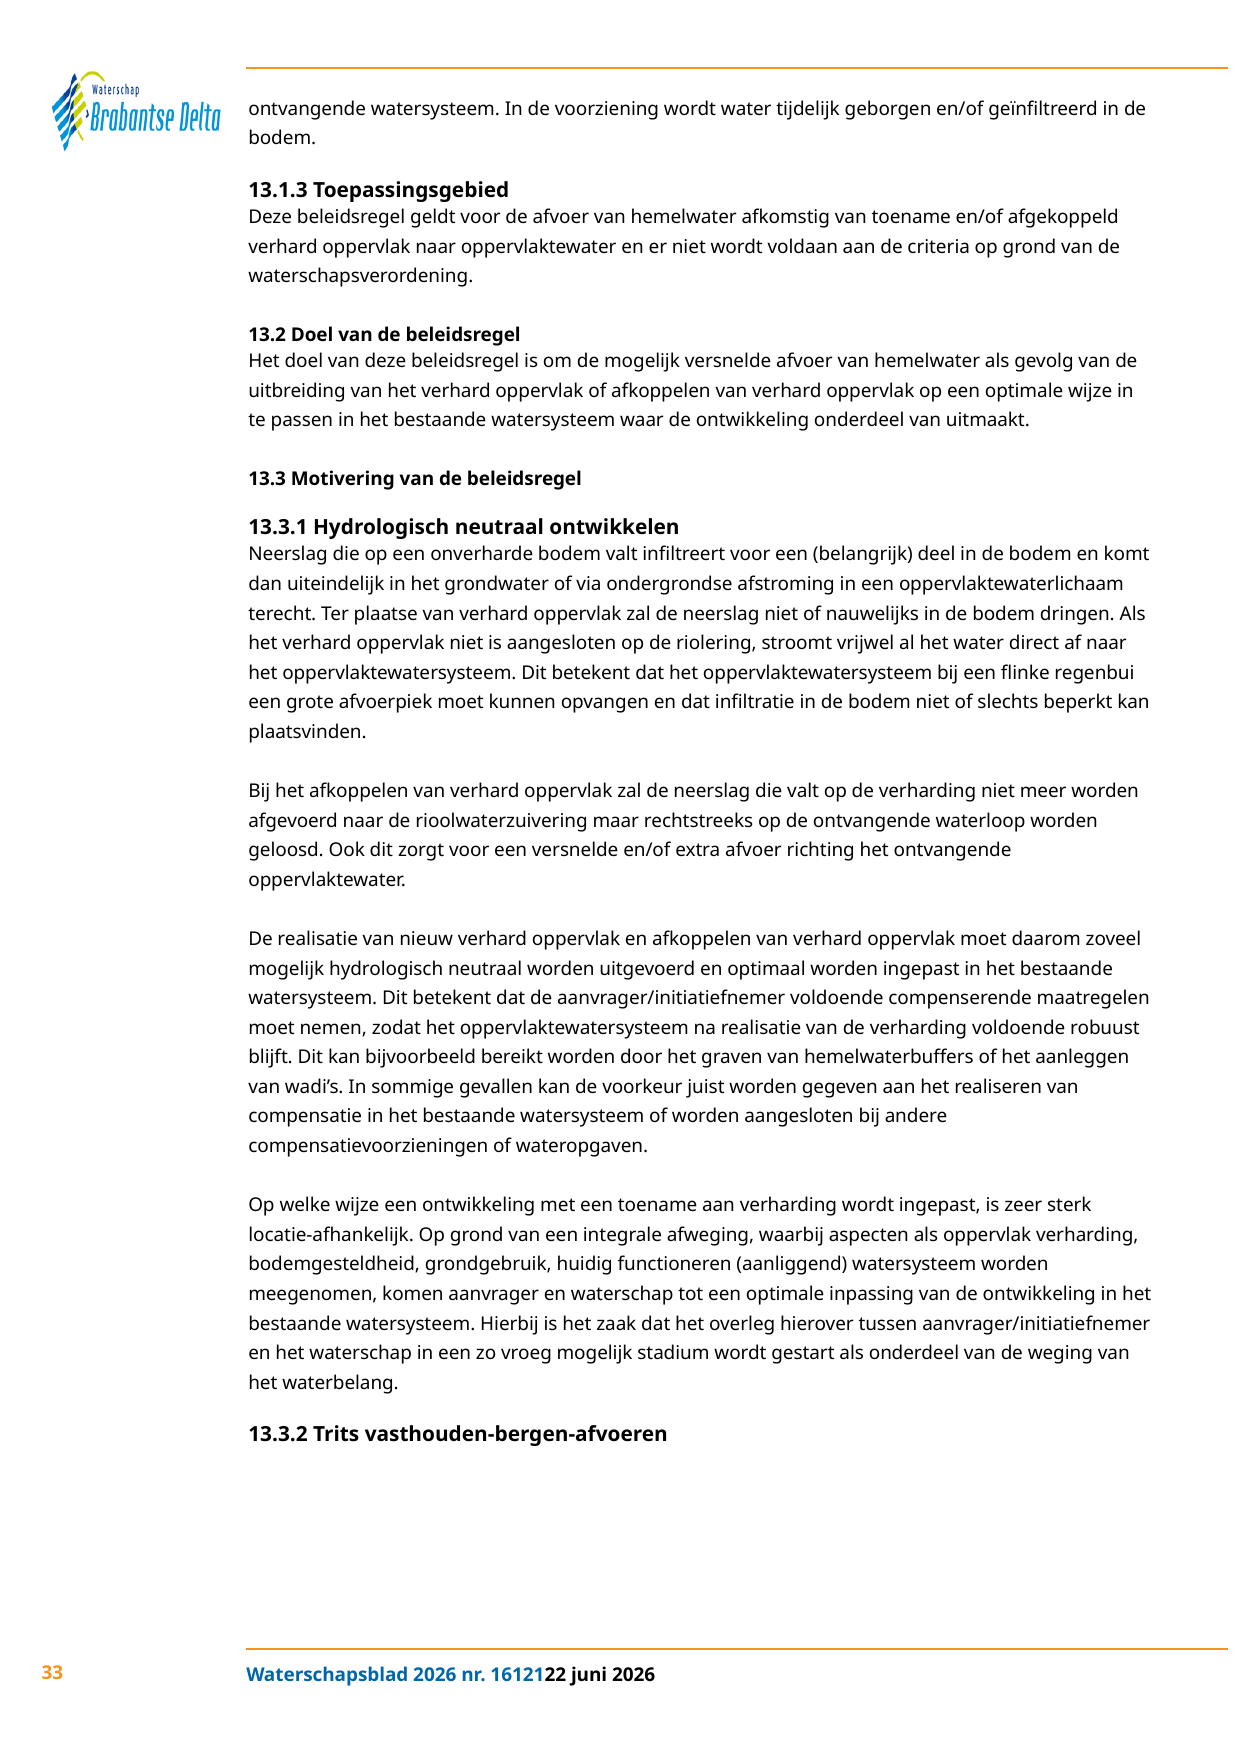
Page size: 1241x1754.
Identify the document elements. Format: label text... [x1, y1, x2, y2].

text Bij het afkoppelen van verhard oppervlak zal de neerslag die valt op de verharding niet meer worden afgevoerd naar de rioolwaterzuivering maar rechtstreeks op de ontvangende waterloop worden geloosd. Ook dit zorgt voor een versnelde en/of extra afvoer richting het ontvangende oppervlaktewater. [248, 777, 1152, 892]
text Deze beleidsregel geldt voor de afvoer van hemelwater afkomstig van toename en/of afgekoppeld verhard oppervlak naar oppervlaktewater en er niet wordt voldaan aan de criteria op grond van de waterschapsverordening. [248, 203, 1152, 288]
text 13.3.2 Trits vasthouden-bergen-afvoeren [248, 1419, 1152, 1448]
text 13.2 Doel van de beleidsregel [248, 322, 1152, 347]
text ontvangende watersysteem. In de voorziening wordt water tijdelijk geborgen en/of geïnfiltreerd in de bodem. [248, 95, 1152, 150]
text 13.3.1 Hydrologisch neutraal ontwikkelen [248, 512, 1152, 541]
text 13.3 Motivering van de beleidsregel [248, 466, 1152, 491]
picture [41, 47, 231, 172]
text Op welke wijze een ontwikkeling met een toename aan verharding wordt ingepast, is zeer sterk locatie-afhankelijk. Op grond van een integrale afweging, waarbij aspecten als oppervlak verharding, bodemgesteldheid, grondgebruik, huidig functioneren (aanliggend) watersysteem worden meegenomen, komen aanvrager en waterschap tot een optimale inpassing van de ontwikkeling in het bestaande watersysteem. Hierbij is het zaak dat het overleg hierover tussen aanvrager/initiatiefnemer en het waterschap in een zo vroeg mogelijk stadium wordt gestart als onderdeel van de weging van het waterbelang. [248, 1191, 1152, 1395]
text Het doel van deze beleidsregel is om de mogelijk versnelde afvoer van hemelwater als gevolg van de uitbreiding van het verhard oppervlak of afkoppelen van verhard oppervlak op een optimale wijze in te passen in het bestaande watersysteem waar de ontwikkeling onderdeel van uitmaakt. [248, 347, 1152, 432]
text De realisatie van nieuw verhard oppervlak en afkoppelen van verhard oppervlak moet daarom zoveel mogelijk hydrologisch neutraal worden uitgevoerd en optimaal worden ingepast in het bestaande watersysteem. Dit betekent dat de aanvrager/initiatiefnemer voldoende compenserende maatregelen moet nemen, zodat het oppervlaktewatersysteem na realisatie van de verharding voldoende robuust blijft. Dit kan bijvoorbeeld bereikt worden door het graven van hemelwaterbuffers of het aanleggen van wadi’s. In sommige gevallen kan de voorkeur juist worden gegeven aan het realiseren van compensatie in het bestaande watersysteem of worden aangesloten bij andere compensatievoorzieningen of wateropgaven. [248, 925, 1152, 1158]
text Neerslag die op een onverharde bodem valt infiltreert voor een (belangrijk) deel in de bodem en komt dan uiteindelijk in het grondwater of via ondergrondse afstroming in een oppervlaktewaterlichaam terecht. Ter plaatse van verhard oppervlak zal de neerslag niet of nauwelijks in de bodem dringen. Als het verhard oppervlak niet is aangesloten op de riolering, stroomt vrijwel al het water direct af naar het oppervlaktewatersysteem. Dit betekent dat het oppervlaktewatersysteem bij een flinke regenbui een grote afvoerpiek moet kunnen opvangen en dat infiltratie in de bodem niet of slechts beperkt kan plaatsvinden. [248, 541, 1152, 744]
text 13.1.3 Toepassingsgebied [248, 175, 1152, 203]
